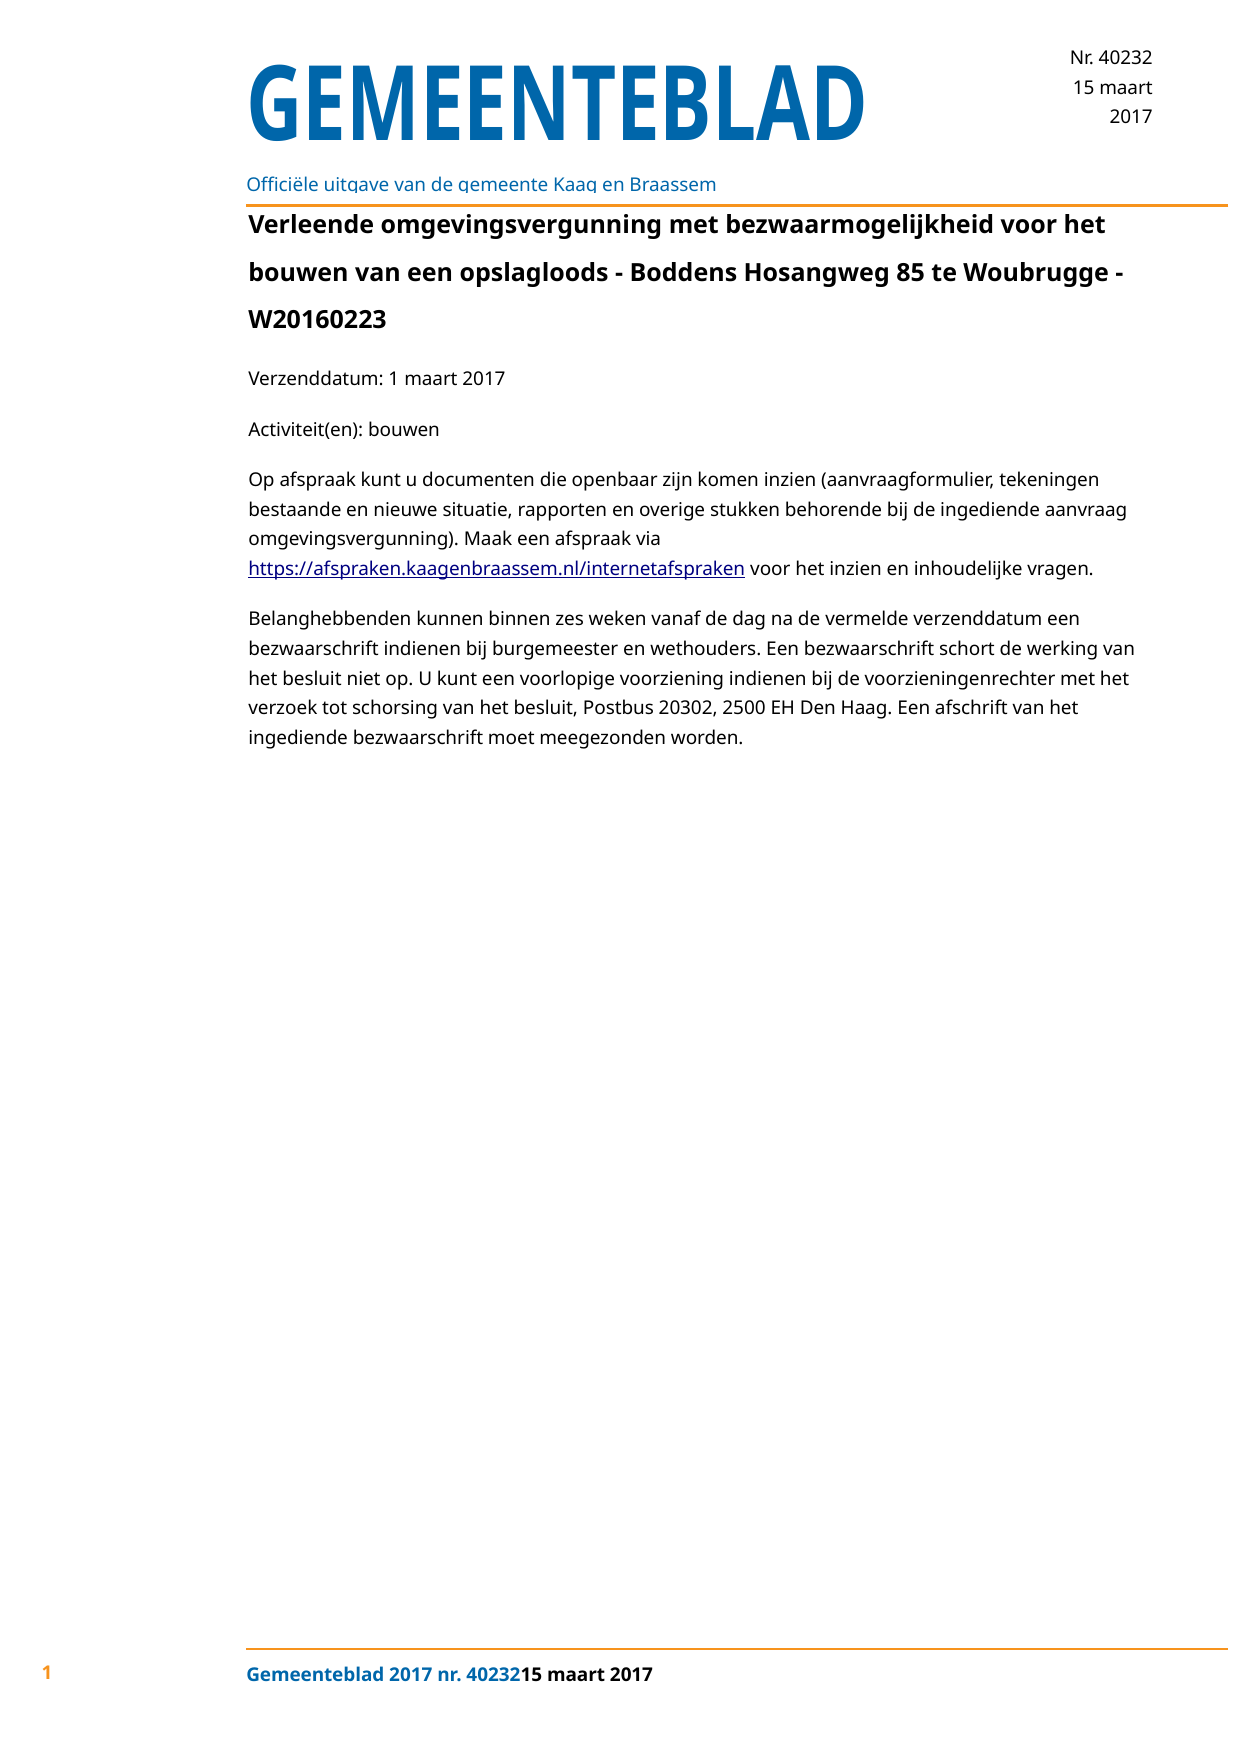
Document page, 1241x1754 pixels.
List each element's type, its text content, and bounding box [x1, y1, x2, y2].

text Verleende omgevingsvergunning met bezwaarmogelijkheid voor het bouwen van een opslagloods - Boddens Hosangweg 85 te Woubrugge - W20160223 [248, 207, 1152, 336]
text Op afspraak kunt u documenten die openbaar zijn komen inzien (aanvraagformulier, tekeningen bestaande en nieuwe situatie, rapporten en overige stukken behorende bij de ingediende aanvraag omgevingsvergunning). Maak een afspraak via https://afspraken.kaagenbraassem.nl/internetafspraken voor het inzien en inhoudelijke vragen. [248, 466, 1152, 581]
picture [41, 47, 231, 172]
text Belanghebbenden kunnen binnen zes weken vanaf de dag na de vermelde verzenddatum een bezwaarschrift indienen bij burgemeester en wethouders. Een bezwaarschrift schort de werking van het besluit niet op. U kunt een voorlopige voorziening indienen bij de voorzieningenrechter met het verzoek tot schorsing van het besluit, Postbus 20302, 2500 EH Den Haag. Een afschrift van het ingediende bezwaarschrift moet meegezonden worden. [248, 606, 1152, 749]
text Activiteit(en): bouwen [248, 416, 1152, 442]
text Verzenddatum: 1 maart 2017 [248, 366, 1152, 391]
